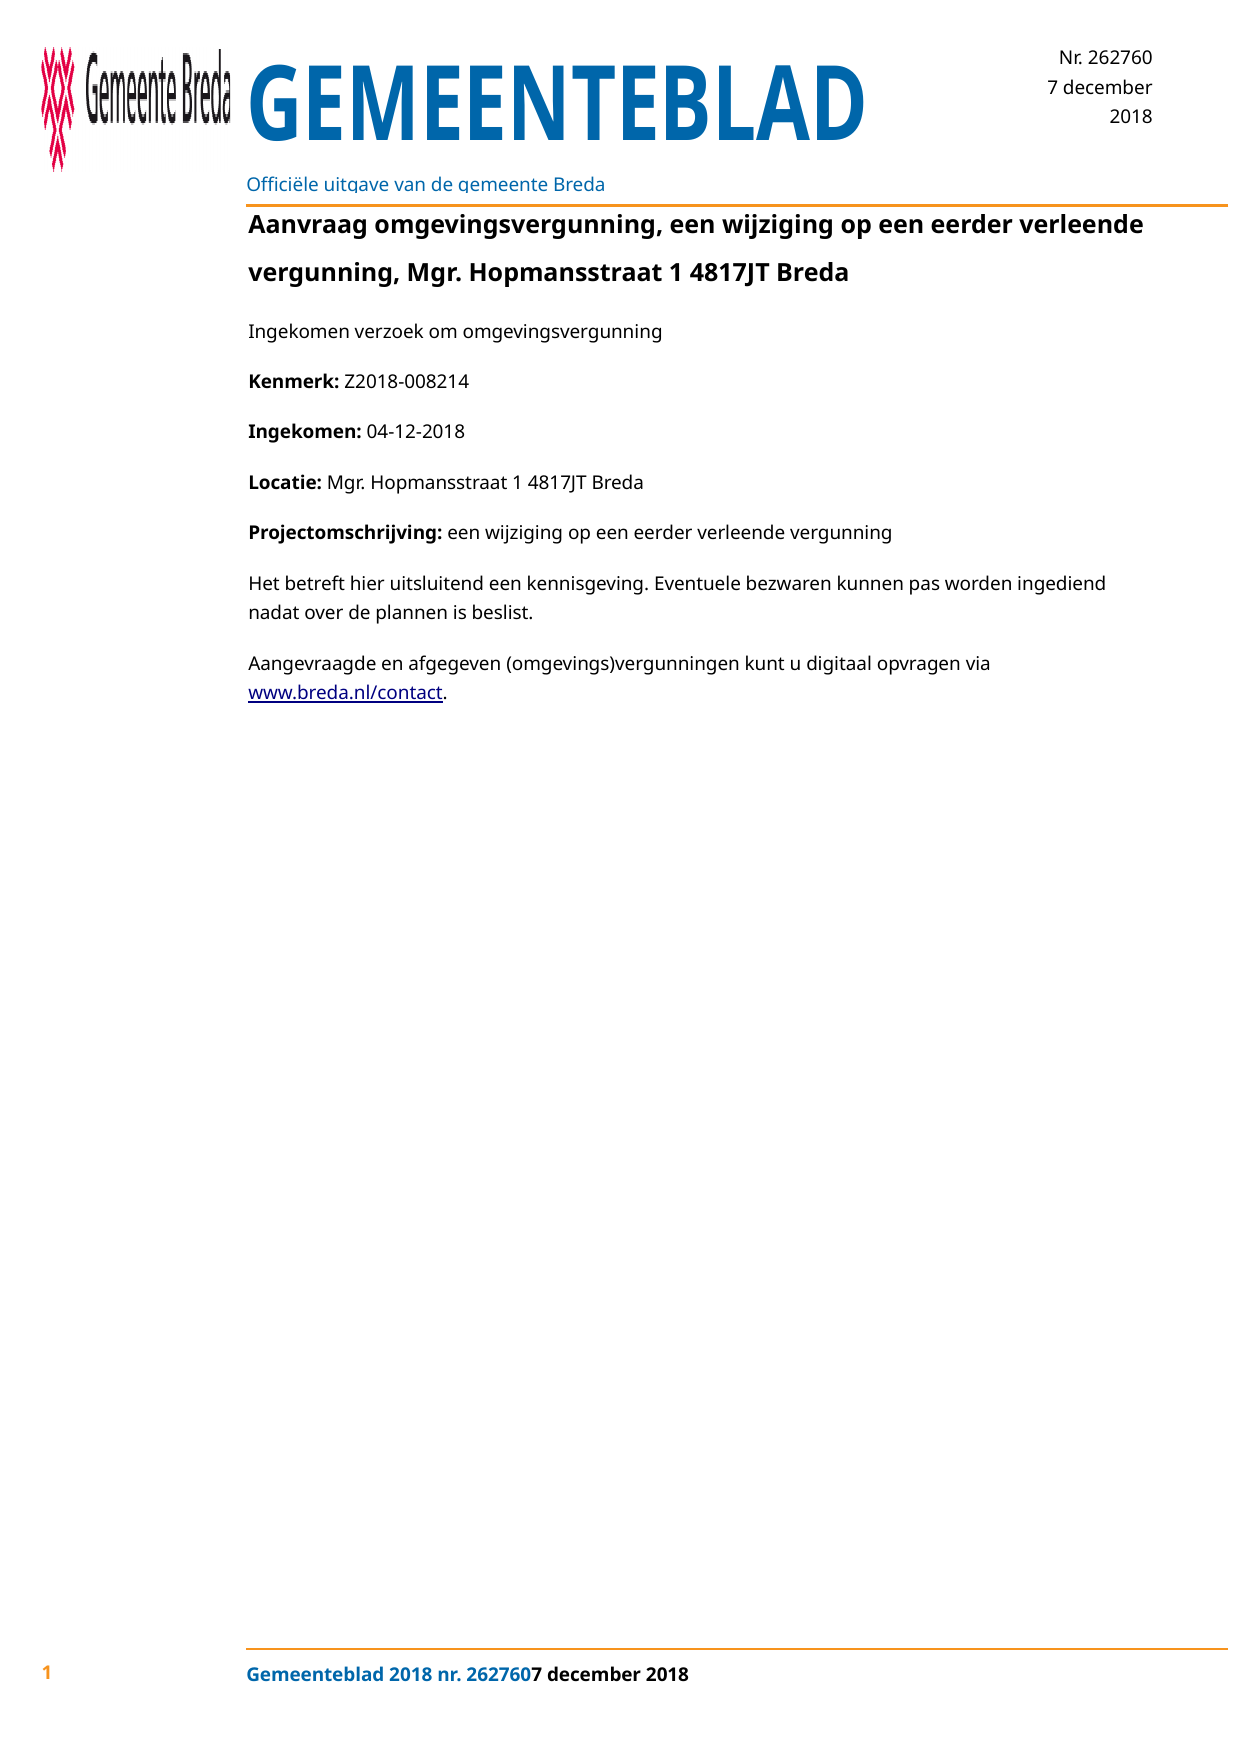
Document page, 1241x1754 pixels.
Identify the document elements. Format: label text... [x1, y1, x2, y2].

text Het betreft hier uitsluitend een kennisgeving. Eventuele bezwaren kunnen pas worden ingediend nadat over de plannen is beslist. [248, 570, 1152, 625]
text Aangevraagde en afgegeven (omgevings)vergunningen kunt u digitaal opvragen via www.breda.nl/contact. [248, 650, 1152, 705]
text Projectomschrijving: een wijziging op een eerder verleende vergunning [248, 519, 1152, 545]
text Ingekomen verzoek om omgevingsvergunning [248, 318, 1152, 344]
text Kenmerk: Z2018-008214 [248, 368, 1152, 394]
text Ingekomen: 04-12-2018 [248, 419, 1152, 444]
text Locatie: Mgr. Hopmansstraat 1 4817JT Breda [248, 469, 1152, 495]
text Aanvraag omgevingsvergunning, een wijziging op een eerder verleende vergunning, Mgr. Hopmansstraat 1 4817JT Breda [248, 207, 1152, 288]
picture [41, 47, 231, 172]
